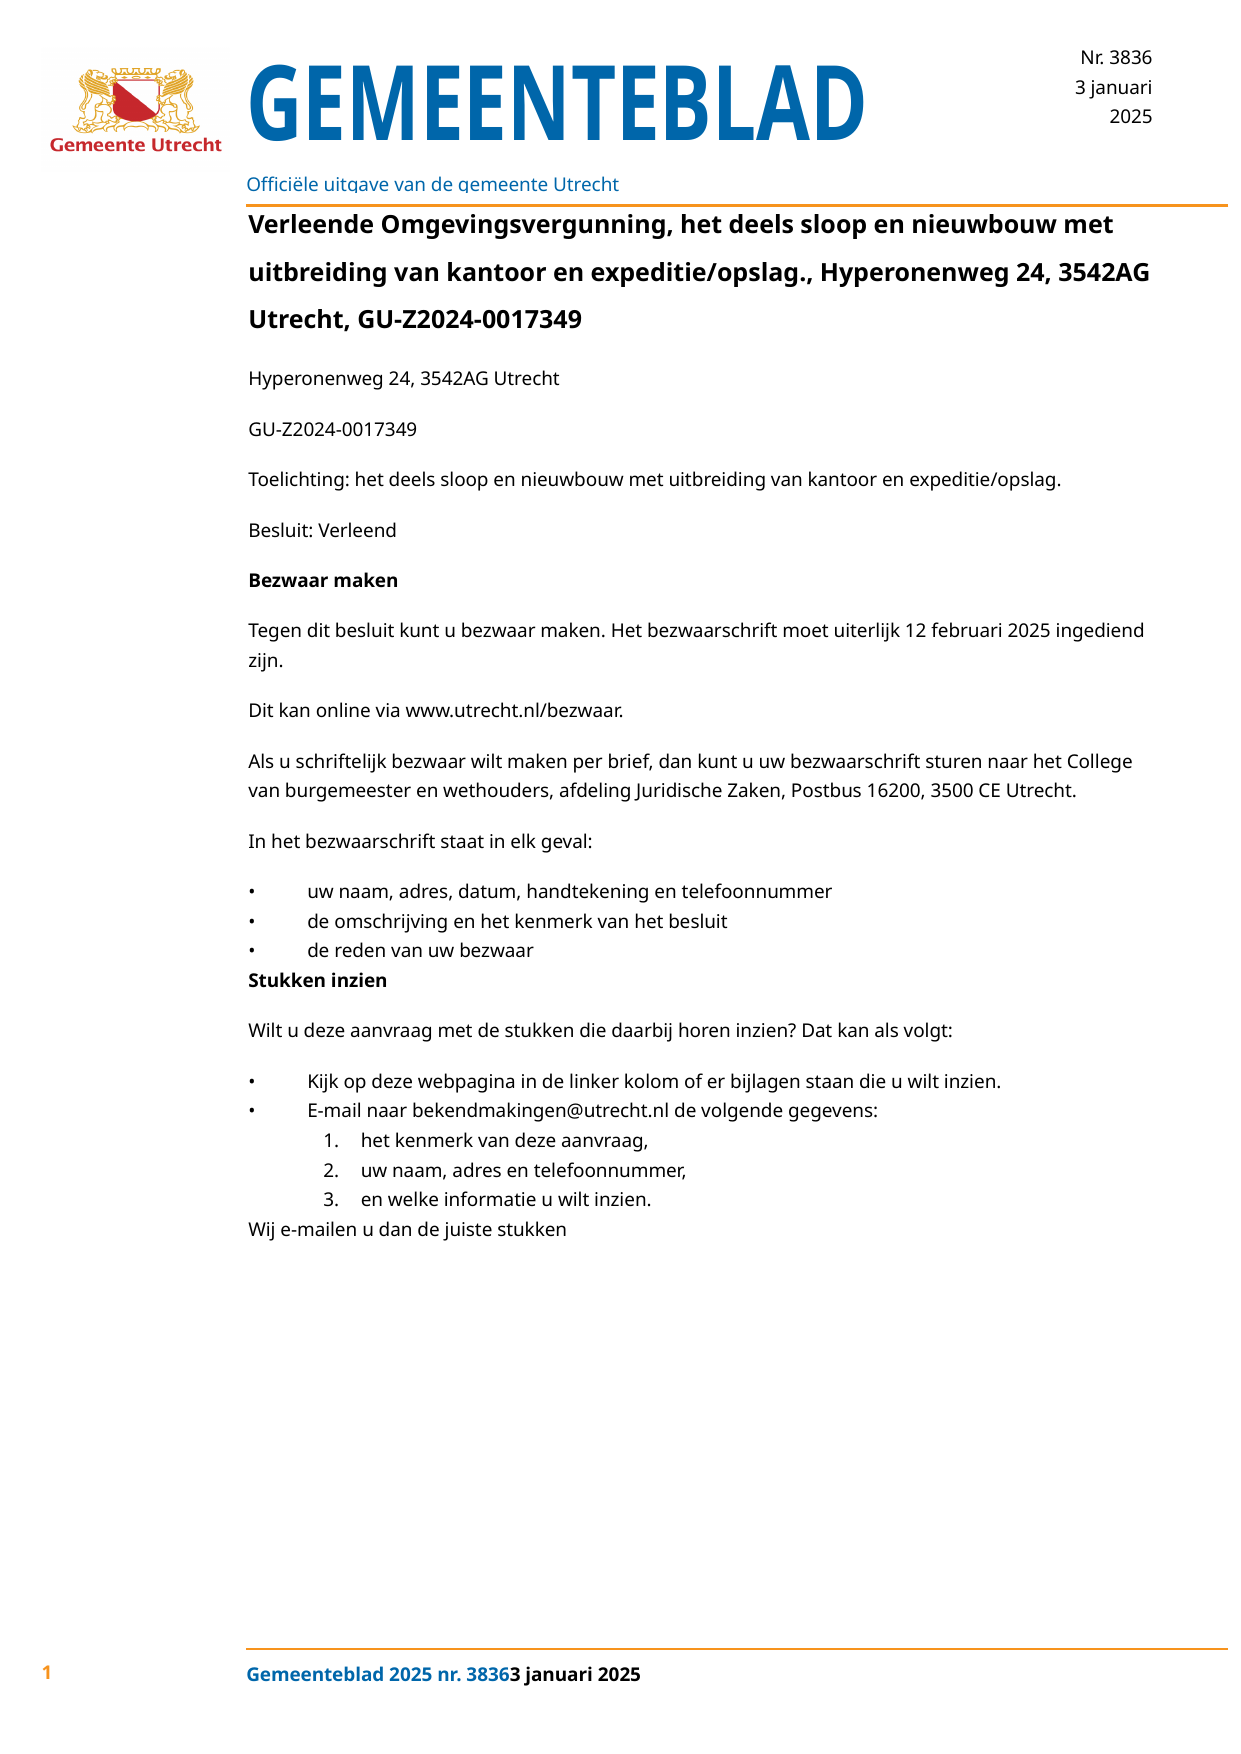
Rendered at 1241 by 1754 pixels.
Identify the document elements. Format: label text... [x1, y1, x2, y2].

picture [41, 47, 231, 172]
text Toelichting: het deels sloop en nieuwbouw met uitbreiding van kantoor en expeditie/opslag. [248, 466, 1152, 492]
list E-mail naar bekendmakingen@utrecht.nl de volgende gegevens: [248, 1098, 1152, 1123]
text Wilt u deze aanvraag met de stukken die daarbij horen inzien? Dat kan als volgt: [248, 1018, 1152, 1043]
list de reden van uw bezwaar [248, 938, 1152, 963]
list het kenmerk van deze aanvraag, [323, 1127, 1152, 1153]
list uw naam, adres en telefoonnummer, [323, 1157, 1152, 1182]
text Hyperonenweg 24, 3542AG Utrecht [248, 366, 1152, 391]
list en welke informatie u wilt inzien. [323, 1186, 1152, 1212]
list uw naam, adres, datum, handtekening en telefoonnummer [248, 878, 1152, 904]
text Stukken inzien [248, 967, 1152, 993]
text Tegen dit besluit kunt u bezwaar maken. Het bezwaarschrift moet uiterlijk 12 februari 2025 ingediend zijn. [248, 618, 1152, 673]
text GU-Z2024-0017349 [248, 416, 1152, 442]
list de omschrijving en het kenmerk van het besluit [248, 908, 1152, 934]
text Wij e-mailen u dan de juiste stukken [248, 1216, 1152, 1242]
text Bezwaar maken [248, 567, 1152, 593]
text Als u schriftelijk bezwaar wilt maken per brief, dan kunt u uw bezwaarschrift sturen naar het College van burgemeester en wethouders, afdeling Juridische Zaken, Postbus 16200, 3500 CE Utrecht. [248, 748, 1152, 803]
text In het bezwaarschrift staat in elk geval: [248, 828, 1152, 854]
text Dit kan online via www.utrecht.nl/bezwaar. [248, 698, 1152, 723]
text Verleende Omgevingsvergunning, het deels sloop en nieuwbouw met uitbreiding van kantoor en expeditie/opslag., Hyperonenweg 24, 3542AG Utrecht, GU-Z2024-0017349 [248, 207, 1152, 336]
list Kijk op deze webpagina in de linker kolom of er bijlagen staan die u wilt inzien. [248, 1068, 1152, 1094]
text Besluit: Verleend [248, 517, 1152, 542]
